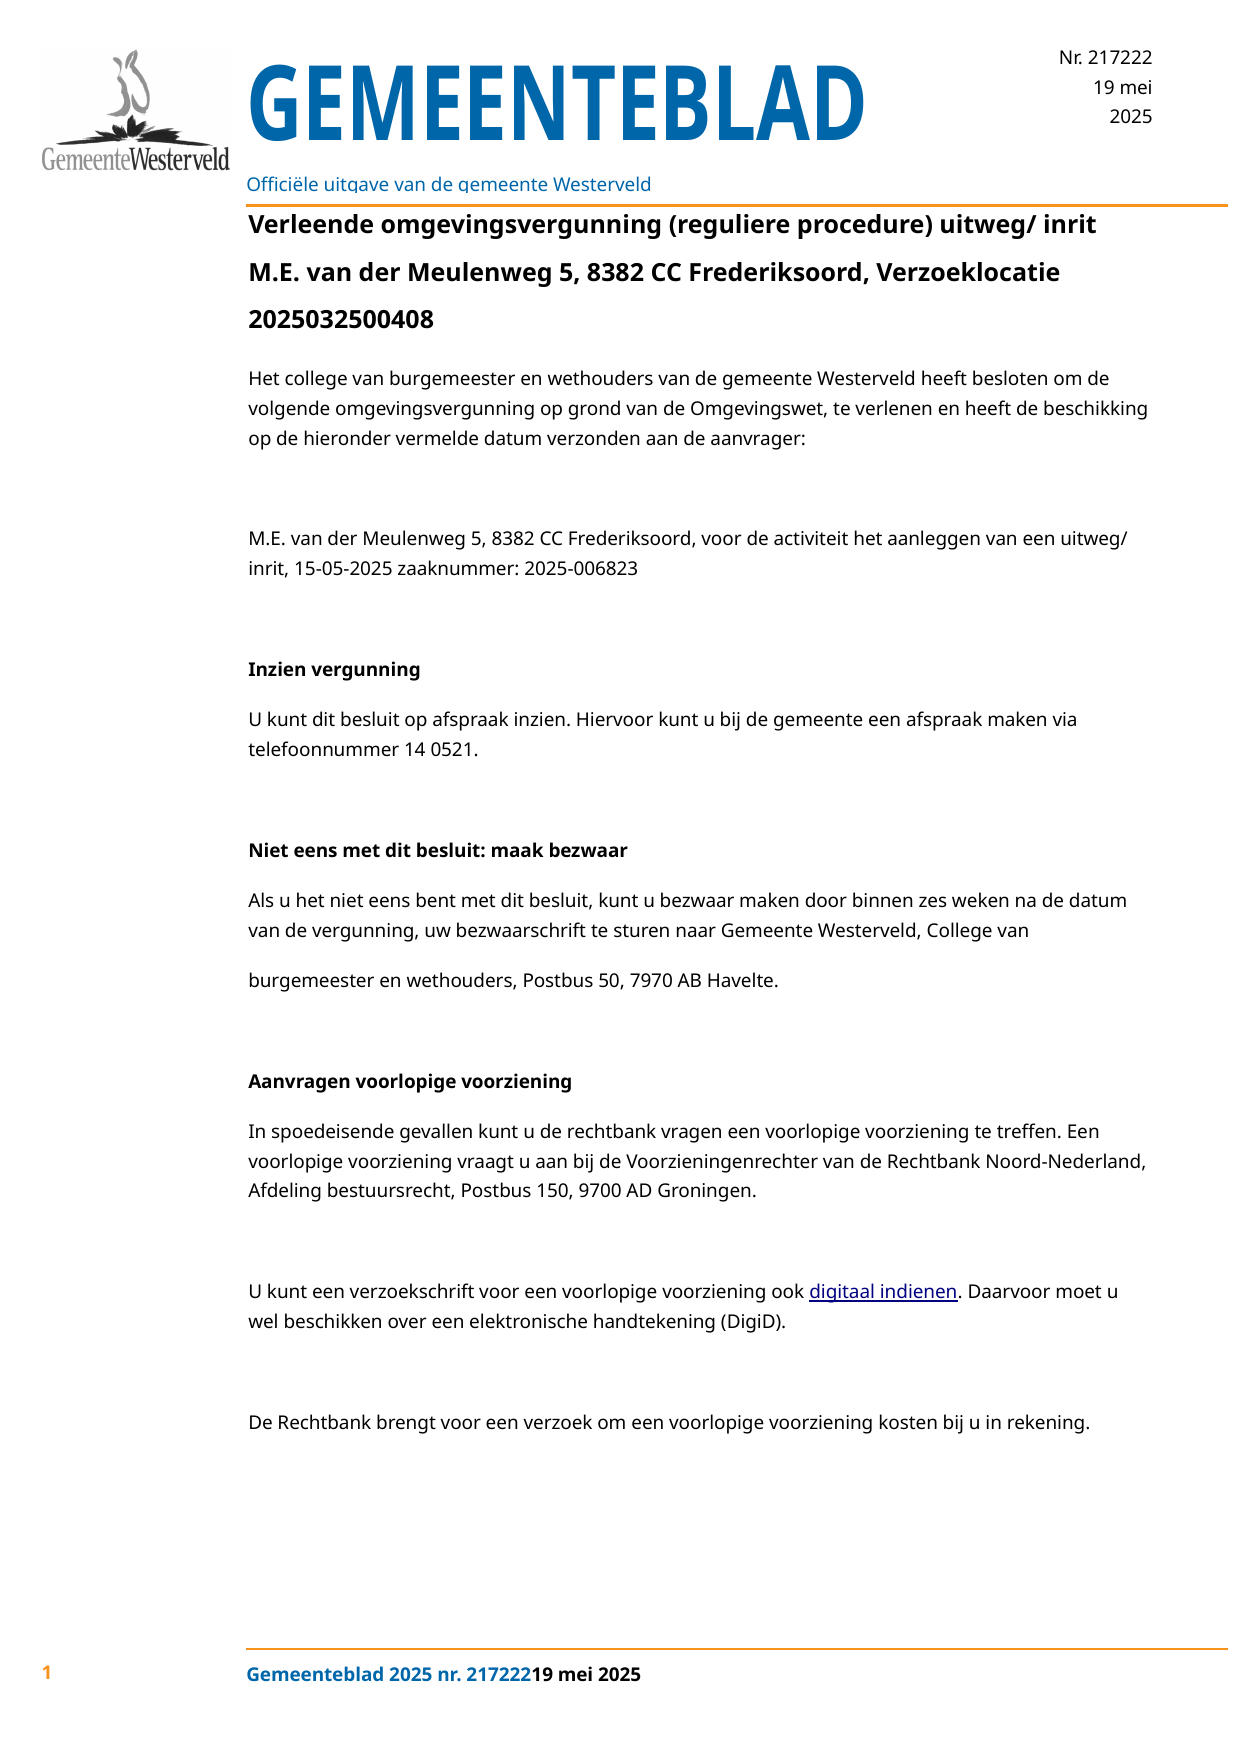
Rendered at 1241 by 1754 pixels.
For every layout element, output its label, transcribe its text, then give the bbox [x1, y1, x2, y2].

text Verleende omgevingsvergunning (reguliere procedure) uitweg/ inrit M.E. van der Meulenweg 5, 8382 CC Frederiksoord, Verzoeklocatie 2025032500408 [248, 207, 1152, 336]
text Het college van burgemeester en wethouders van de gemeente Westerveld heeft besloten om de volgende omgevingsvergunning op grond van de Omgevingswet, te verlenen en heeft de beschikking op de hieronder vermelde datum verzonden aan de aanvrager: [248, 366, 1152, 450]
text Niet eens met dit besluit: maak bezwaar [248, 837, 1152, 862]
text U kunt een verzoekschrift voor een voorlopige voorziening ook digitaal indienen. Daarvoor moet u wel beschikken over een elektronische handtekening (DigiD). [248, 1278, 1152, 1334]
text Inzien vergunning [248, 656, 1152, 682]
text burgemeester en wethouders, Postbus 50, 7970 AB Havelte. [248, 967, 1152, 993]
text U kunt dit besluit op afspraak inzien. Hiervoor kunt u bij de gemeente een afspraak maken via telefoonnummer 14 0521. [248, 706, 1152, 762]
text In spoedeisende gevallen kunt u de rechtbank vragen een voorlopige voorziening te treffen. Een voorlopige voorziening vraagt u aan bij de Voorzieningenrechter van de Rechtbank Noord-Nederland, Afdeling bestuursrecht, Postbus 150, 9700 AD Groningen. [248, 1118, 1152, 1203]
text Als u het niet eens bent met dit besluit, kunt u bezwaar maken door binnen zes weken na de datum van de vergunning, uw bezwaarschrift te sturen naar Gemeente Westerveld, College van [248, 887, 1152, 942]
text Aanvragen voorlopige voorziening [248, 1068, 1152, 1094]
text M.E. van der Meulenweg 5, 8382 CC Frederiksoord, voor de activiteit het aanleggen van een uitweg/ inrit, 15-05-2025 zaaknummer: 2025-006823 [248, 526, 1152, 581]
picture [41, 47, 231, 172]
text De Rechtbank brengt voor een verzoek om een voorlopige voorziening kosten bij u in rekening. [248, 1409, 1152, 1434]
